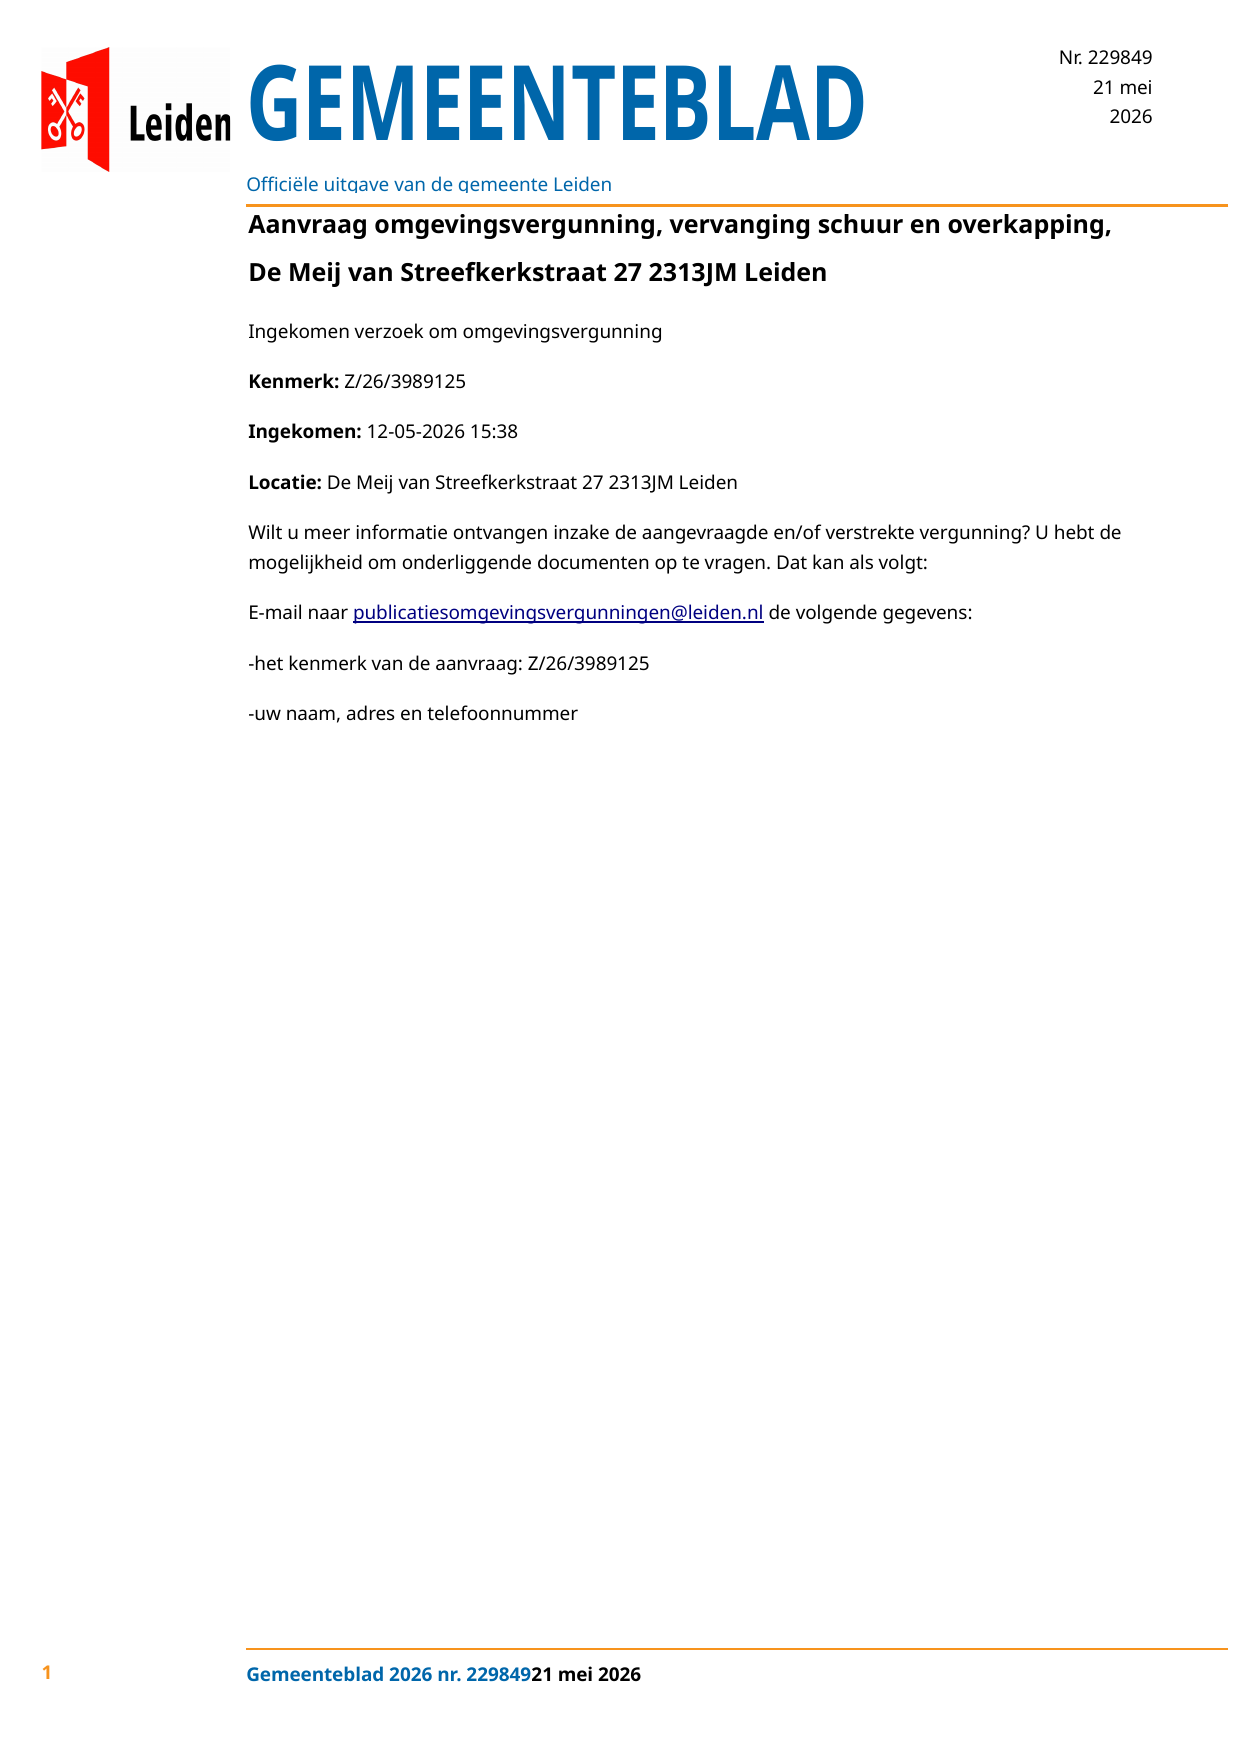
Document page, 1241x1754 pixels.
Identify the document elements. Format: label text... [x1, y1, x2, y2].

text Wilt u meer informatie ontvangen inzake de aangevraagde en/of verstrekte vergunning? U hebt de mogelijkheid om onderliggende documenten op te vragen. Dat kan als volgt: [248, 519, 1152, 575]
text Kenmerk: Z/26/3989125 [248, 368, 1152, 394]
text Ingekomen verzoek om omgevingsvergunning [248, 318, 1152, 344]
picture [41, 47, 231, 172]
text -uw naam, adres en telefoonnummer [248, 700, 1152, 726]
text Ingekomen: 12-05-2026 15:38 [248, 419, 1152, 444]
text -het kenmerk van de aanvraag: Z/26/3989125 [248, 650, 1152, 676]
text E-mail naar publicatiesomgevingsvergunningen@leiden.nl de volgende gegevens: [248, 599, 1152, 625]
text Aanvraag omgevingsvergunning, vervanging schuur en overkapping, De Meij van Streefkerkstraat 27 2313JM Leiden [248, 207, 1152, 288]
text Locatie: De Meij van Streefkerkstraat 27 2313JM Leiden [248, 469, 1152, 495]
